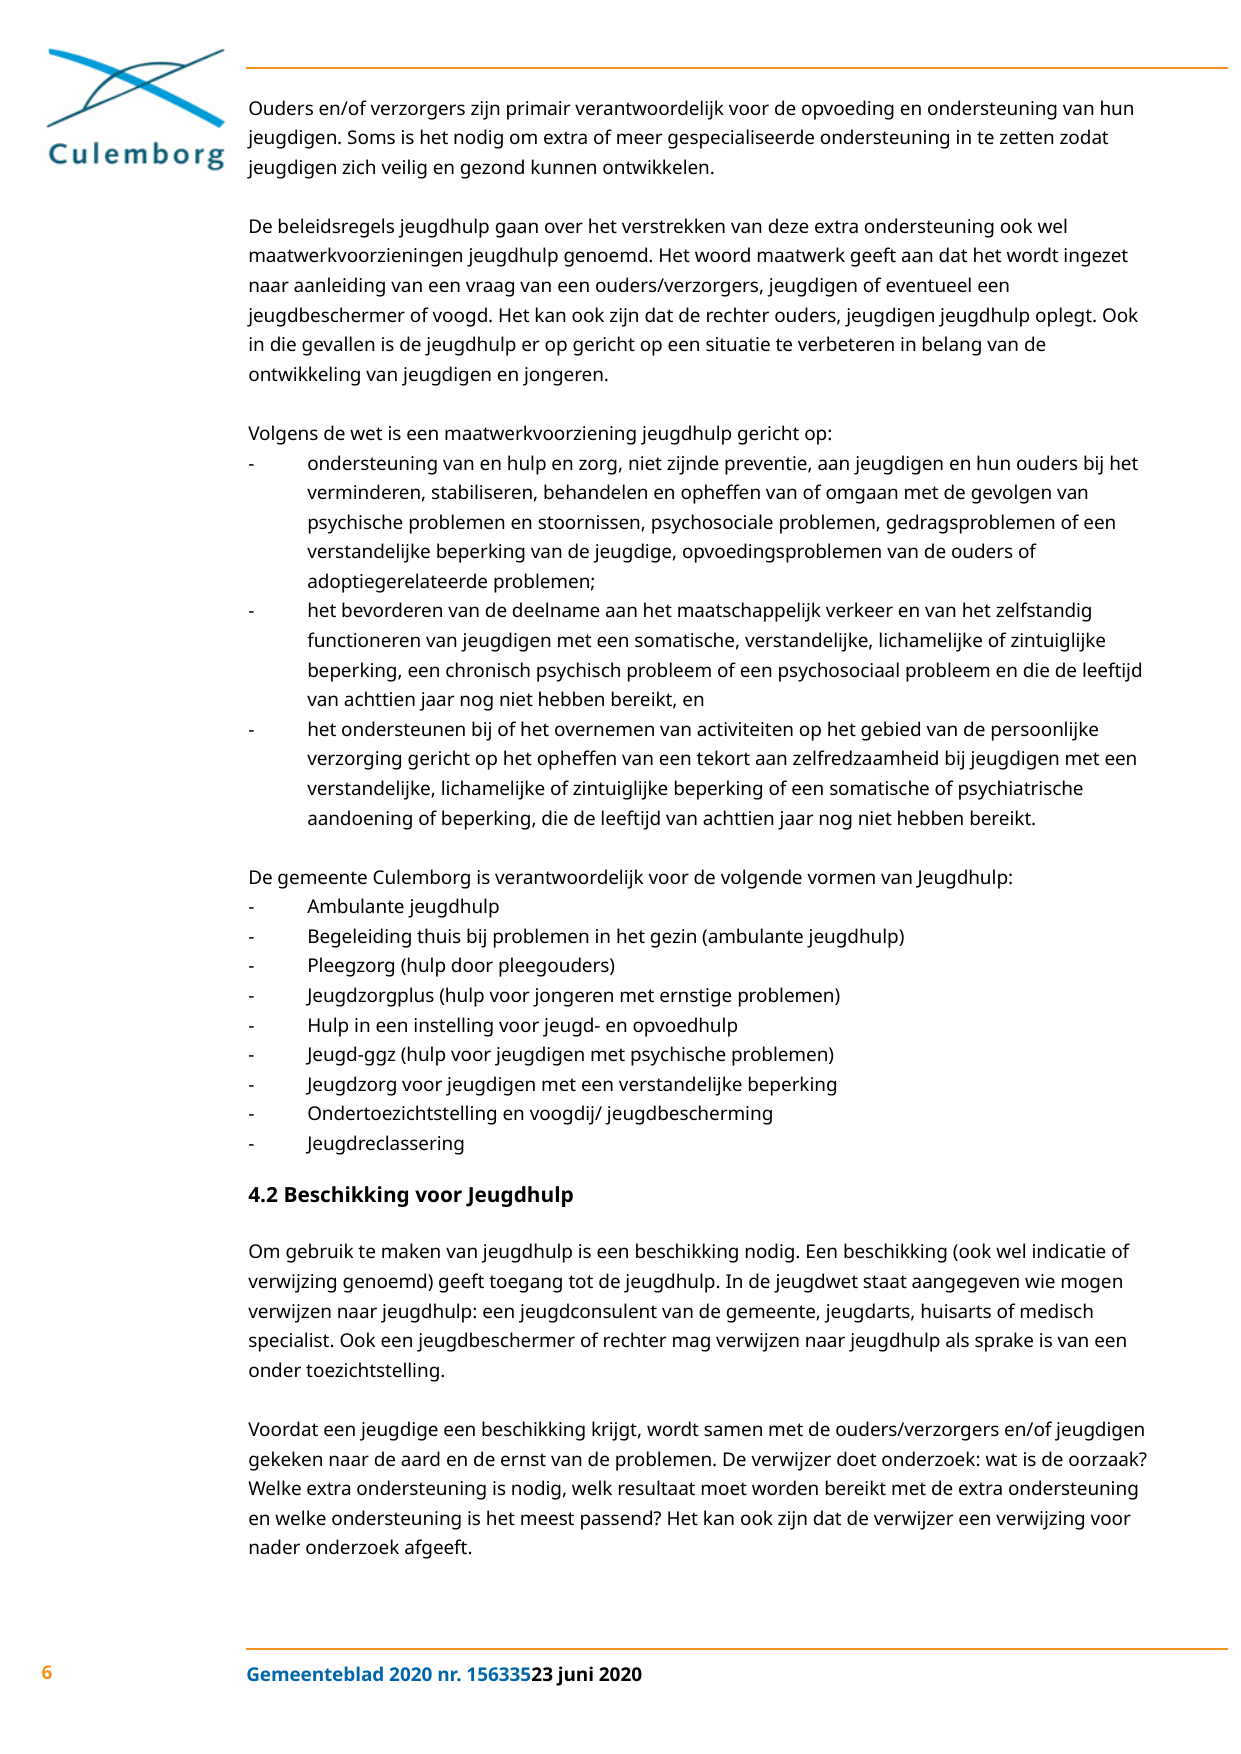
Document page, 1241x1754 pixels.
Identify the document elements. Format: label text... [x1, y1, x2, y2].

text Om gebruik te maken van jeugdhulp is een beschikking nodig. Een beschikking (ook wel indicatie of verwijzing genoemd) geeft toegang tot de jeugdhulp. In de jeugdwet staat aangegeven wie mogen verwijzen naar jeugdhulp: een jeugdconsulent van de gemeente, jeugdarts, huisarts of medisch specialist. Ook een jeugdbeschermer of rechter mag verwijzen naar jeugdhulp als sprake is van een onder toezichtstelling. [248, 1239, 1152, 1383]
list Jeugd-ggz (hulp voor jeugdigen met psychische problemen) [248, 1041, 1152, 1067]
list Ambulante jeugdhulp [248, 893, 1152, 919]
text Voordat een jeugdige een beschikking krijgt, wordt samen met de ouders/verzorgers en/of jeugdigen gekeken naar de aard en de ernst van de problemen. De verwijzer doet onderzoek: wat is de oorzaak? Welke extra ondersteuning is nodig, welk resultaat moet worden bereikt met de extra ondersteuning en welke ondersteuning is het meest passend? Het kan ook zijn dat de verwijzer een verwijzing voor nader onderzoek afgeeft. [248, 1416, 1152, 1560]
list Jeugdzorg voor jeugdigen met een verstandelijke beperking [248, 1071, 1152, 1097]
list het bevorderen van de deelname aan het maatschappelijk verkeer en van het zelfstandig functioneren van jeugdigen met een somatische, verstandelijke, lichamelijke of zintuiglijke beperking, een chronisch psychisch probleem of een psychosociaal probleem en die de leeftijd van achttien jaar nog niet hebben bereikt, en [248, 598, 1152, 712]
list het ondersteunen bij of het overnemen van activiteiten op het gebied van de persoonlijke verzorging gericht op het opheffen van een tekort aan zelfredzaamheid bij jeugdigen met een verstandelijke, lichamelijke of zintuiglijke beperking of een somatische of psychiatrische aandoening of beperking, die de leeftijd van achttien jaar nog niet hebben bereikt. [248, 716, 1152, 831]
list Ondertoezichtstelling en voogdij/ jeugdbescherming [248, 1101, 1152, 1126]
text Ouders en/of verzorgers zijn primair verantwoordelijk voor de opvoeding en ondersteuning van hun jeugdigen. Soms is het nodig om extra of meer gespecialiseerde ondersteuning in te zetten zodat jeugdigen zich veilig en gezond kunnen ontwikkelen. [248, 95, 1152, 180]
text De gemeente Culemborg is verantwoordelijk voor de volgende vormen van Jeugdhulp: [248, 864, 1152, 890]
text De beleidsregels jeugdhulp gaan over het verstrekken van deze extra ondersteuning ook wel maatwerkvoorzieningen jeugdhulp genoemd. Het woord maatwerk geeft aan dat het wordt ingezet naar aanleiding van een vraag van een ouders/verzorgers, jeugdigen of eventueel een jeugdbeschermer of voogd. Het kan ook zijn dat de rechter ouders, jeugdigen jeugdhulp oplegt. Ook in die gevallen is de jeugdhulp er op gericht op een situatie te verbeteren in belang van de ontwikkeling van jeugdigen en jongeren. [248, 213, 1152, 387]
list Jeugdreclassering [248, 1130, 1152, 1156]
text Volgens de wet is een maatwerkvoorziening jeugdhulp gericht op: [248, 420, 1152, 446]
list Hulp in een instelling voor jeugd- en opvoedhulp [248, 1012, 1152, 1038]
list Jeugdzorgplus (hulp voor jongeren met ernstige problemen) [248, 982, 1152, 1008]
list ondersteuning van en hulp en zorg, niet zijnde preventie, aan jeugdigen en hun ouders bij het verminderen, stabiliseren, behandelen en opheffen van of omgaan met de gevolgen van psychische problemen en stoornissen, psychosociale problemen, gedragsproblemen of een verstandelijke beperking van de jeugdige, opvoedingsproblemen van de ouders of adoptiegerelateerde problemen; [248, 450, 1152, 594]
list Pleegzorg (hulp door pleegouders) [248, 953, 1152, 978]
picture [41, 47, 231, 172]
list Begeleiding thuis bij problemen in het gezin (ambulante jeugdhulp) [248, 923, 1152, 949]
text 4.2 Beschikking voor Jeugdhulp [248, 1181, 1152, 1209]
